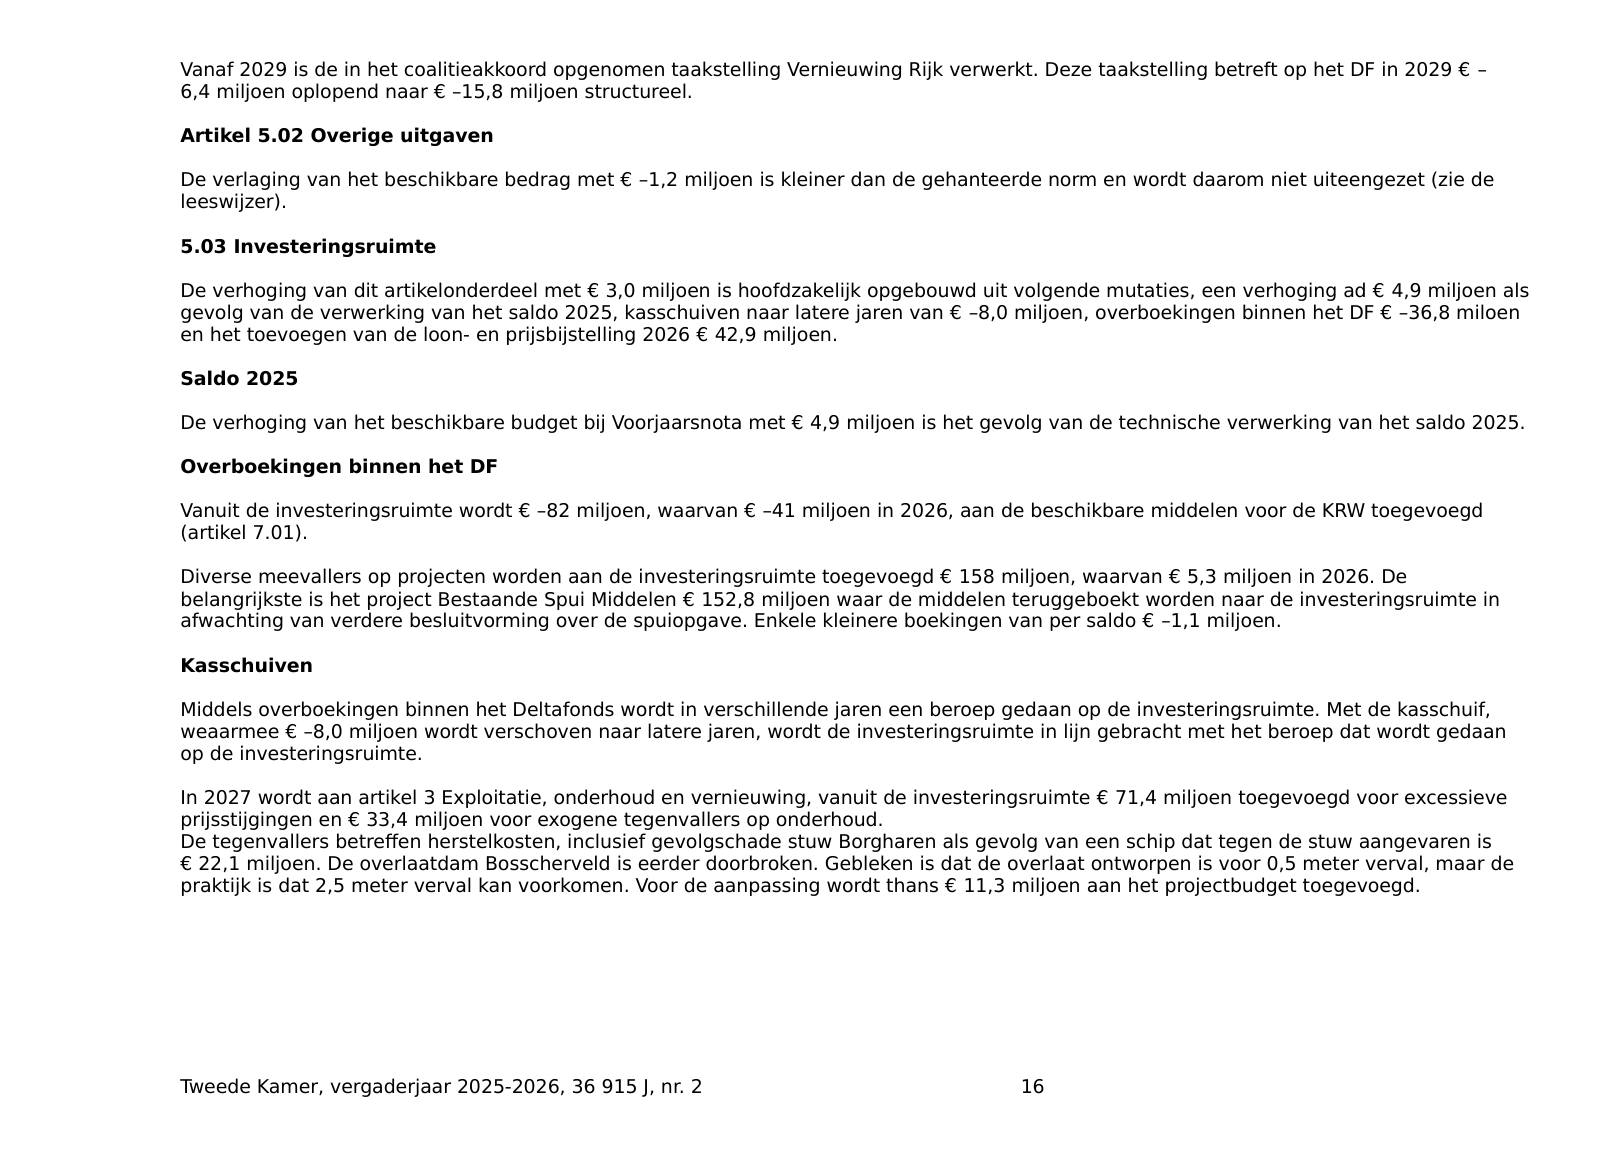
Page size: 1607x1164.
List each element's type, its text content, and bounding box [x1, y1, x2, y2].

text De verhoging van het beschikbare budget bij Voorjaarsnota met € 4,9 miljoen is het gevolg van de technische verwerking van het saldo 2025. [180, 412, 1529, 434]
text Diverse meevallers op projecten worden aan de investeringsruimte toegevoegd € 158 miljoen, waarvan € 5,3 miljoen in 2026. De belangrijkste is het project Bestaande Spui Middelen € 152,8 miljoen waar de middelen teruggeboekt worden naar de investeringsruimte in afwachting van verdere besluitvorming over de spuiopgave. Enkele kleinere boekingen van per saldo € –1,1 miljoen. [180, 566, 1529, 632]
text Vanaf 2029 is de in het coalitieakkoord opgenomen taakstelling Vernieuwing Rijk verwerkt. Deze taakstelling betreft op het DF in 2029 € –6,4 miljoen oplopend naar € –15,8 miljoen structureel. [180, 59, 1529, 103]
subtitle Artikel 5.02 Overige uitgaven [180, 125, 1529, 147]
text Vanuit de investeringsruimte wordt € –82 miljoen, waarvan € –41 miljoen in 2026, aan de beschikbare middelen voor de KRW toegevoegd (artikel 7.01). [180, 500, 1529, 544]
text De verlaging van het beschikbare bedrag met € –1,2 miljoen is kleiner dan de gehanteerde norm en wordt daarom niet uiteengezet (zie de leeswijzer). [180, 169, 1529, 213]
text In 2027 wordt aan artikel 3 Exploitatie, onderhoud en vernieuwing, vanuit de investeringsruimte € 71,4 miljoen toegevoegd voor excessieve prijsstijgingen en € 33,4 miljoen voor exogene tegenvallers op onderhoud. [180, 787, 1529, 831]
text De verhoging van dit artikelonderdeel met € 3,0 miljoen is hoofdzakelijk opgebouwd uit volgende mutaties, een verhoging ad € 4,9 miljoen als gevolg van de verwerking van het saldo 2025, kasschuiven naar latere jaren van € –8,0 miljoen, overboekingen binnen het DF € –36,8 miloen en het toevoegen van de loon- en prijsbijstelling 2026 € 42,9 miljoen. [180, 280, 1529, 346]
text Middels overboekingen binnen het Deltafonds wordt in verschillende jaren een beroep gedaan op de investeringsruimte. Met de kasschuif, weaarmee € –8,0 miljoen wordt verschoven naar latere jaren, wordt de investeringsruimte in lijn gebracht met het beroep dat wordt gedaan op de investeringsruimte. [180, 699, 1529, 765]
subtitle Overboekingen binnen het DF [180, 456, 1529, 478]
subtitle Kasschuiven [180, 654, 1529, 677]
text De tegenvallers betreffen herstelkosten, inclusief gevolgschade stuw Borgharen als gevolg van een schip dat tegen de stuw aangevaren is € 22,1 miljoen. De overlaatdam Bosscherveld is eerder doorbroken. Gebleken is dat de overlaat ontworpen is voor 0,5 meter verval, maar de praktijk is dat 2,5 meter verval kan voorkomen. Voor de aanpassing wordt thans € 11,3 miljoen aan het projectbudget toegevoegd. [180, 831, 1529, 897]
subtitle Saldo 2025 [180, 368, 1529, 390]
subtitle 5.03 Investeringsruimte [180, 236, 1529, 257]
